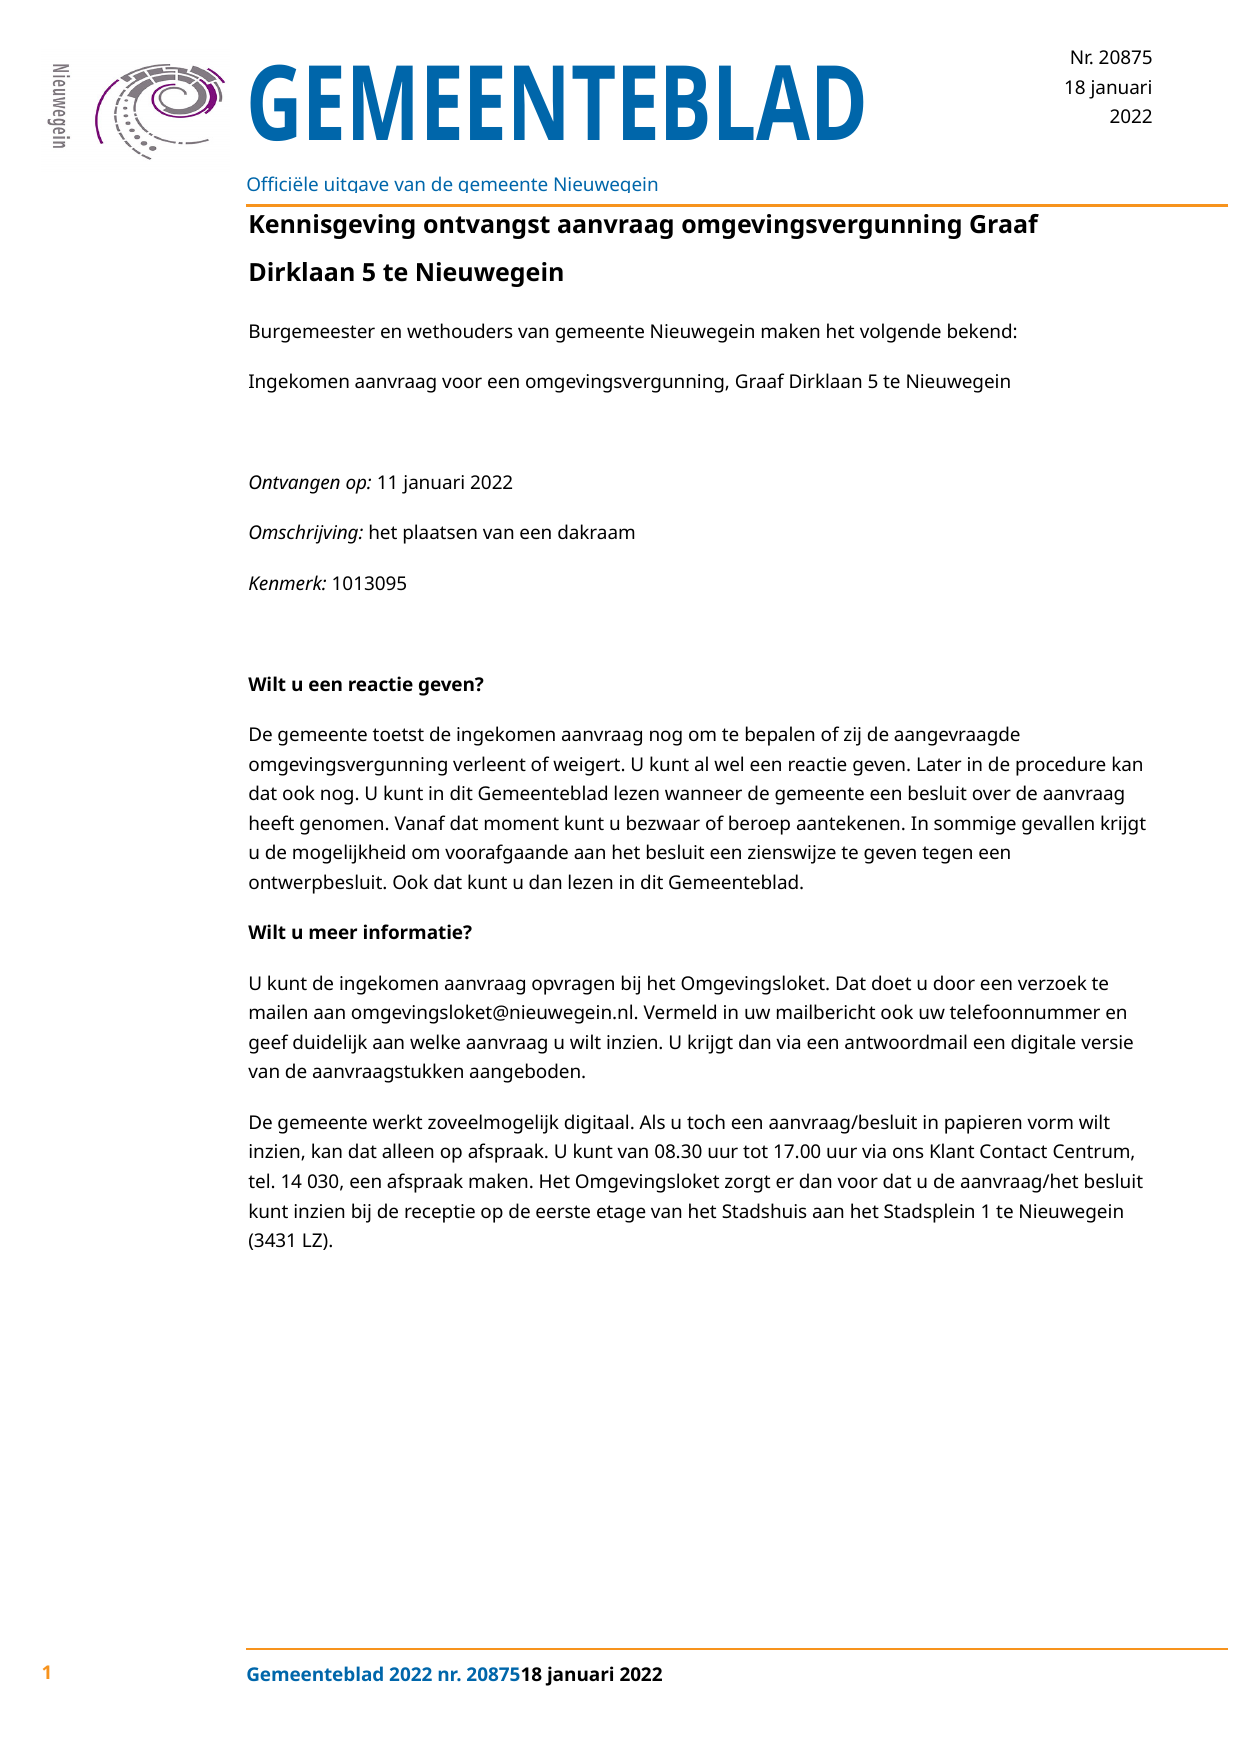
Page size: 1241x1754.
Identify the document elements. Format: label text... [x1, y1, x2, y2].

text Kenmerk: 1013095 [248, 570, 1152, 596]
picture [41, 47, 231, 172]
text Kennisgeving ontvangst aanvraag omgevingsvergunning Graaf Dirklaan 5 te Nieuwegein [248, 207, 1152, 288]
text Omschrijving: het plaatsen van een dakraam [248, 519, 1152, 545]
text Wilt u meer informatie? [248, 919, 1152, 945]
text Ingekomen aanvraag voor een omgevingsvergunning, Graaf Dirklaan 5 te Nieuwegein [248, 368, 1152, 394]
text U kunt de ingekomen aanvraag opvragen bij het Omgevingsloket. Dat doet u door een verzoek te mailen aan omgevingsloket@nieuwegein.nl. Vermeld in uw mailbericht ook uw telefoonnummer en geef duidelijk aan welke aanvraag u wilt inzien. U krijgt dan via een antwoordmail een digitale versie van de aanvraagstukken aangeboden. [248, 970, 1152, 1084]
text Wilt u een reactie geven? [248, 671, 1152, 697]
text Ontvangen op: 11 januari 2022 [248, 469, 1152, 495]
text De gemeente toetst de ingekomen aanvraag nog om te bepalen of zij de aangevraagde omgevingsvergunning verleent of weigert. U kunt al wel een reactie geven. Later in de procedure kan dat ook nog. U kunt in dit Gemeenteblad lezen wanneer de gemeente een besluit over de aanvraag heeft genomen. Vanaf dat moment kunt u bezwaar of beroep aantekenen. In sommige gevallen krijgt u de mogelijkheid om voorafgaande aan het besluit een zienswijze te geven tegen een ontwerpbesluit. Ook dat kunt u dan lezen in dit Gemeenteblad. [248, 721, 1152, 895]
text De gemeente werkt zoveelmogelijk digitaal. Als u toch een aanvraag/besluit in papieren vorm wilt inzien, kan dat alleen op afspraak. U kunt van 08.30 uur tot 17.00 uur via ons Klant Contact Centrum, tel. 14 030, een afspraak maken. Het Omgevingsloket zorgt er dan voor dat u de aanvraag/het besluit kunt inzien bij de receptie op de eerste etage van het Stadshuis aan het Stadsplein 1 te Nieuwegein (3431 LZ). [248, 1109, 1152, 1253]
text Burgemeester en wethouders van gemeente Nieuwegein maken het volgende bekend: [248, 318, 1152, 344]
